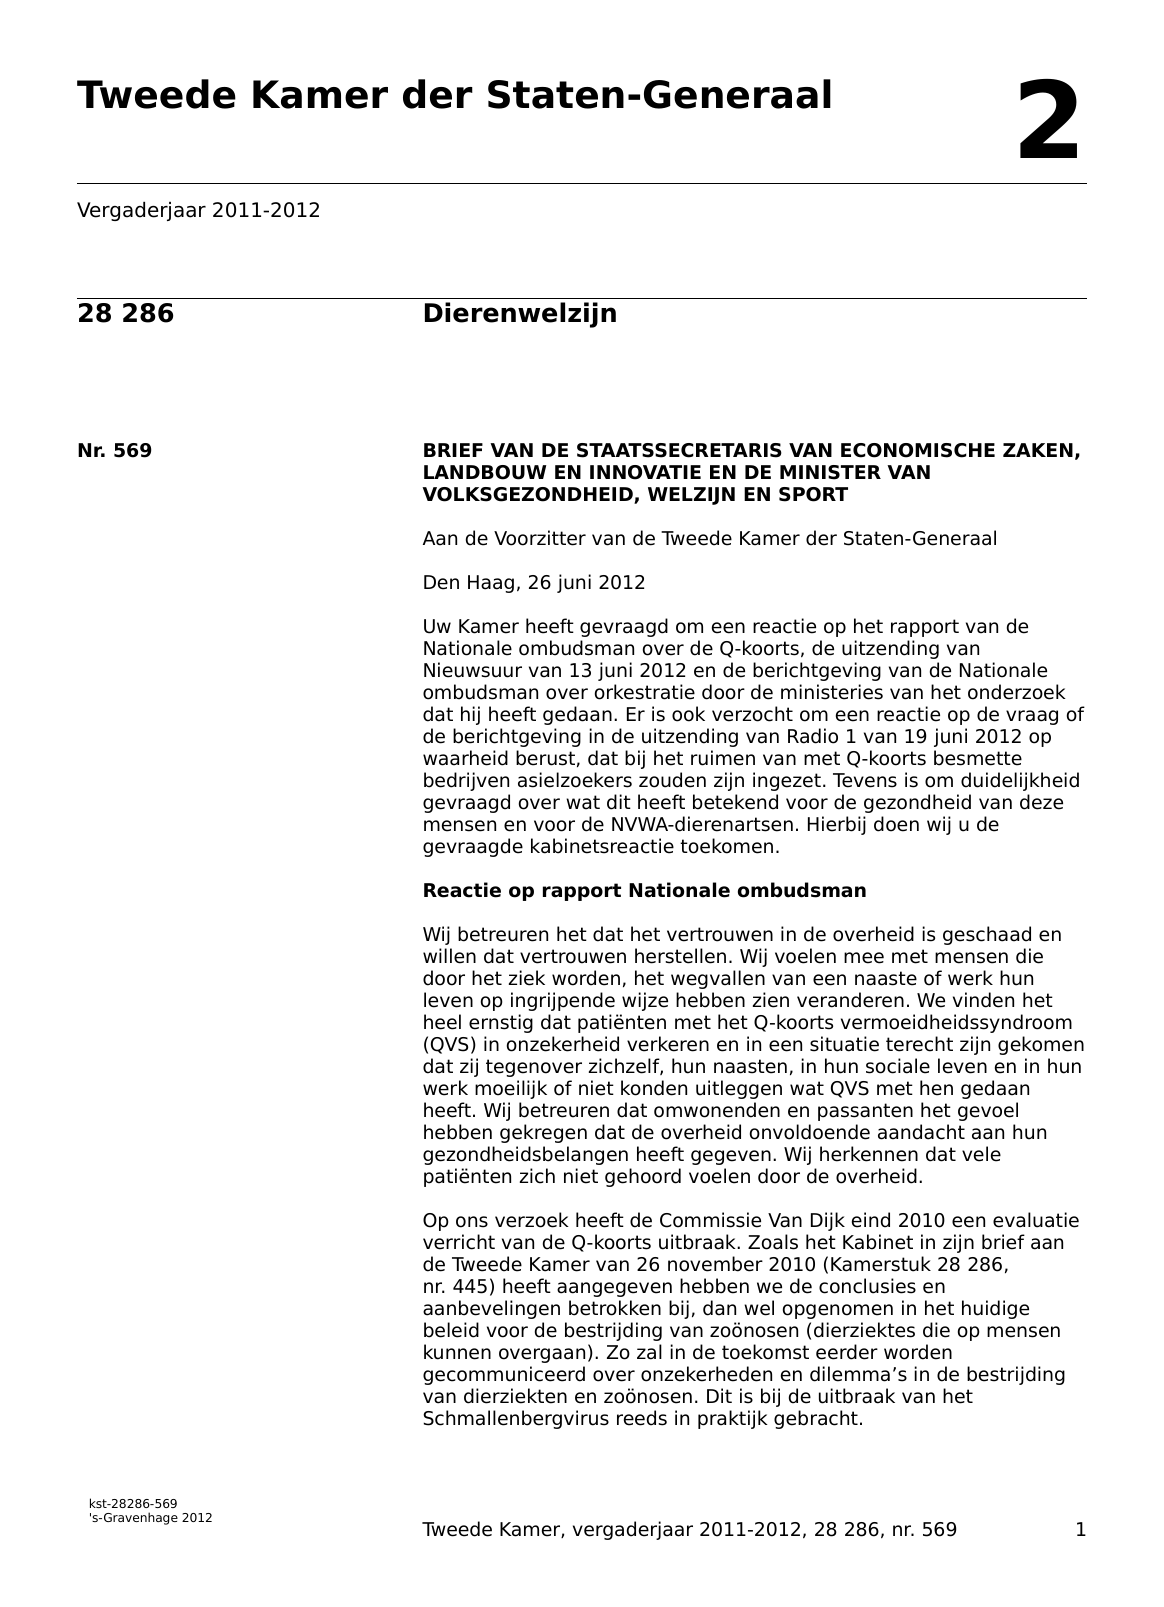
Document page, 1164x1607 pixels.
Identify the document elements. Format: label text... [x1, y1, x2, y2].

text Uw Kamer heeft gevraagd om een reactie op het rapport van de Nationale ombudsman over de Q-koorts, de uitzending van Nieuwsuur van 13 juni 2012 en de berichtgeving van de Nationale ombudsman over orkestratie door de ministeries van het onderzoek dat hij heeft gedaan. Er is ook verzocht om een reactie op de vraag of de berichtgeving in de uitzending van Radio 1 van 19 juni 2012 op waarheid berust, dat bij het ruimen van met Q-koorts besmette bedrijven asielzoekers zouden zijn ingezet. Tevens is om duidelijkheid gevraagd over wat dit heeft betekend voor de gezondheid van deze mensen en voor de NVWA-dierenartsen. Hierbij doen wij u de gevraagde kabinetsreactie toekomen. [422, 616, 1087, 858]
table_header 2 [886, 59, 1087, 183]
text Den Haag, 26 juni 2012 [422, 572, 1087, 594]
subtitle 28 286 Dierenwelzijn [77, 299, 1087, 329]
text Aan de Voorzitter van de Tweede Kamer der Staten-Generaal [422, 528, 1087, 550]
text Wij betreuren het dat het vertrouwen in de overheid is geschaad en willen dat vertrouwen herstellen. Wij voelen mee met mensen die door het ziek worden, het wegvallen van een naaste of werk hun leven op ingrijpende wijze hebben zien veranderen. We vinden het heel ernstig dat patiënten met het Q-koorts vermoeidheidssyndroom (QVS) in onzekerheid verkeren en in een situatie terecht zijn gekomen dat zij tegenover zichzelf, hun naasten, in hun sociale leven en in hun werk moeilijk of niet konden uitleggen wat QVS met hen gedaan heeft. Wij betreuren dat omwonenden en passanten het gevoel hebben gekregen dat de overheid onvoldoende aandacht aan hun gezondheidsbelangen heeft gegeven. Wij herkennen dat vele patiënten zich niet gehoord voelen door de overheid. [422, 924, 1087, 1188]
text kst-28286-569 [88, 1497, 323, 1511]
subtitle Reactie op rapport Nationale ombudsman [422, 880, 1087, 902]
text Op ons verzoek heeft de Commissie Van Dijk eind 2010 een evaluatie verricht van de Q-koorts uitbraak. Zoals het Kabinet in zijn brief aan de Tweede Kamer van 26 november 2010 (Kamerstuk 28 286, nr. 445) heeft aangegeven hebben we de conclusies en aanbevelingen betrokken bij, dan wel opgenomen in het huidige beleid voor de bestrijding van zoönosen (dierziektes die op mensen kunnen overgaan). Zo zal in de toekomst eerder worden gecommuniceerd over onzekerheden en dilemma’s in de bestrijding van dierziekten en zoönosen. Dit is bij de uitbraak van het Schmallenbergvirus reeds in praktijk gebracht. [422, 1210, 1087, 1430]
text 's-Gravenhage 2012 [88, 1511, 323, 1525]
table_header Tweede Kamer der Staten-Generaal [77, 59, 886, 183]
subtitle Nr. 569 BRIEF VAN DE STAATSSECRETARIS VAN ECONOMISCHE ZAKEN, LANDBOUW EN INNOVATIE EN DE MINISTER VAN VOLKSGEZONDHEID, WELZIJN EN SPORT [77, 440, 1087, 506]
table_cell Vergaderjaar 2011-2012 [77, 184, 1087, 298]
